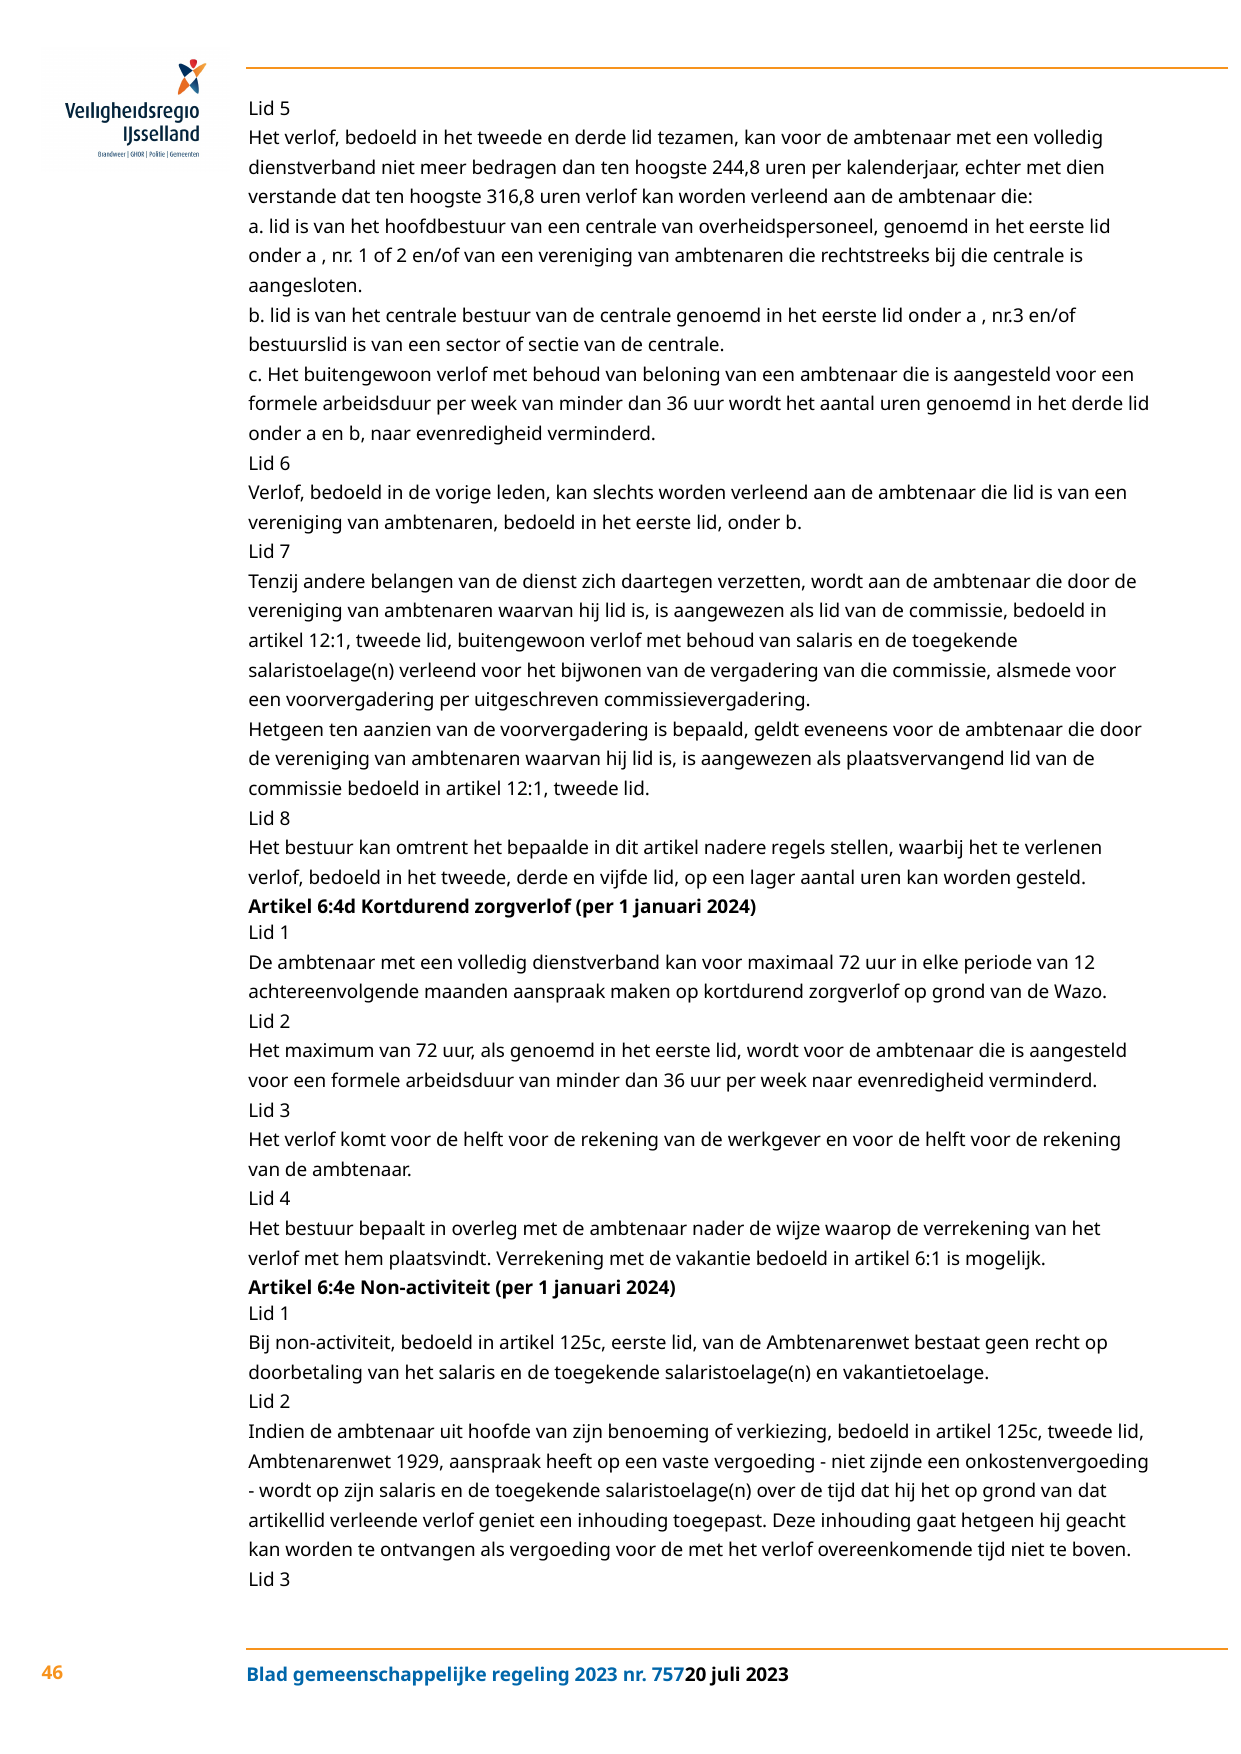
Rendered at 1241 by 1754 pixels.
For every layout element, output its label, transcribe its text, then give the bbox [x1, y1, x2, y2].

text Het verlof komt voor de helft voor de rekening van de werkgever en voor de helft voor de rekening van de ambtenaar. [248, 1126, 1152, 1182]
text Het bestuur kan omtrent het bepaalde in dit artikel nadere regels stellen, waarbij het te verlenen verlof, bedoeld in het tweede, derde en vijfde lid, op een lager aantal uren kan worden gesteld. [248, 834, 1152, 890]
text Lid 3 [248, 1097, 1152, 1122]
text Lid 5 [248, 95, 1152, 121]
text Lid 8 [248, 805, 1152, 831]
text Lid 1 [248, 1300, 1152, 1326]
text Artikel 6:4e Non-activiteit (per 1 januari 2024) [248, 1274, 1152, 1300]
text Verlof, bedoeld in de vorige leden, kan slechts worden verleend aan de ambtenaar die lid is van een vereniging van ambtenaren, bedoeld in het eerste lid, onder b. [248, 479, 1152, 535]
text Het verlof, bedoeld in het tweede en derde lid tezamen, kan voor de ambtenaar met een volledig dienstverband niet meer bedragen dan ten hoogste 244,8 uren per kalenderjaar, echter met dien verstande dat ten hoogste 316,8 uren verlof kan worden verleend aan de ambtenaar die: [248, 124, 1152, 209]
text Tenzij andere belangen van de dienst zich daartegen verzetten, wordt aan de ambtenaar die door de vereniging van ambtenaren waarvan hij lid is, is aangewezen als lid van de commissie, bedoeld in artikel 12:1, tweede lid, buitengewoon verlof met behoud van salaris en de toegekende salaristoelage(n) verleend voor het bijwonen van de vergadering van die commissie, alsmede voor een voorvergadering per uitgeschreven commissievergadering. [248, 568, 1152, 712]
text Artikel 6:4d Kortdurend zorgverlof (per 1 januari 2024) [248, 893, 1152, 919]
text Lid 7 [248, 538, 1152, 564]
text De ambtenaar met een volledig dienstverband kan voor maximaal 72 uur in elke periode van 12 achtereenvolgende maanden aanspraak maken op kortdurend zorgverlof op grond van de Wazo. [248, 949, 1152, 1004]
text Bij non-activiteit, bedoeld in artikel 125c, eerste lid, van de Ambtenarenwet bestaat geen recht op doorbetaling van het salaris en de toegekende salaristoelage(n) en vakantietoelage. [248, 1329, 1152, 1385]
text Lid 6 [248, 450, 1152, 476]
picture [41, 47, 231, 172]
text Het bestuur bepaalt in overleg met de ambtenaar nader de wijze waarop de verrekening van het verlof met hem plaatsvindt. Verrekening met de vakantie bedoeld in artikel 6:1 is mogelijk. [248, 1215, 1152, 1270]
text Lid 2 [248, 1389, 1152, 1414]
text b. lid is van het centrale bestuur van de centrale genoemd in het eerste lid onder a , nr.3 en/of bestuurslid is van een sector of sectie van de centrale. [248, 302, 1152, 357]
text c. Het buitengewoon verlof met behoud van beloning van een ambtenaar die is aangesteld voor een formele arbeidsduur per week van minder dan 36 uur wordt het aantal uren genoemd in het derde lid onder a en b, naar evenredigheid verminderd. [248, 361, 1152, 446]
text Indien de ambtenaar uit hoofde van zijn benoeming of verkiezing, bedoeld in artikel 125c, tweede lid, Ambtenarenwet 1929, aanspraak heeft op een vaste vergoeding - niet zijnde een onkostenvergoeding - wordt op zijn salaris en de toegekende salaristoelage(n) over de tijd dat hij het op grond van dat artikellid verleende verlof geniet een inhouding toegepast. Deze inhouding gaat hetgeen hij geacht kan worden te ontvangen als vergoeding voor de met het verlof overeenkomende tijd niet te boven. [248, 1418, 1152, 1562]
text Lid 2 [248, 1008, 1152, 1034]
text Het maximum van 72 uur, als genoemd in het eerste lid, wordt voor de ambtenaar die is aangesteld voor een formele arbeidsduur van minder dan 36 uur per week naar evenredigheid verminderd. [248, 1038, 1152, 1093]
text a. lid is van het hoofdbestuur van een centrale van overheidspersoneel, genoemd in het eerste lid onder a , nr. 1 of 2 en/of van een vereniging van ambtenaren die rechtstreeks bij die centrale is aangesloten. [248, 213, 1152, 298]
text Lid 3 [248, 1566, 1152, 1592]
text Lid 1 [248, 919, 1152, 945]
text Hetgeen ten aanzien van de voorvergadering is bepaald, geldt eveneens voor de ambtenaar die door de vereniging van ambtenaren waarvan hij lid is, is aangewezen als plaatsvervangend lid van de commissie bedoeld in artikel 12:1, tweede lid. [248, 716, 1152, 801]
text Lid 4 [248, 1186, 1152, 1211]
